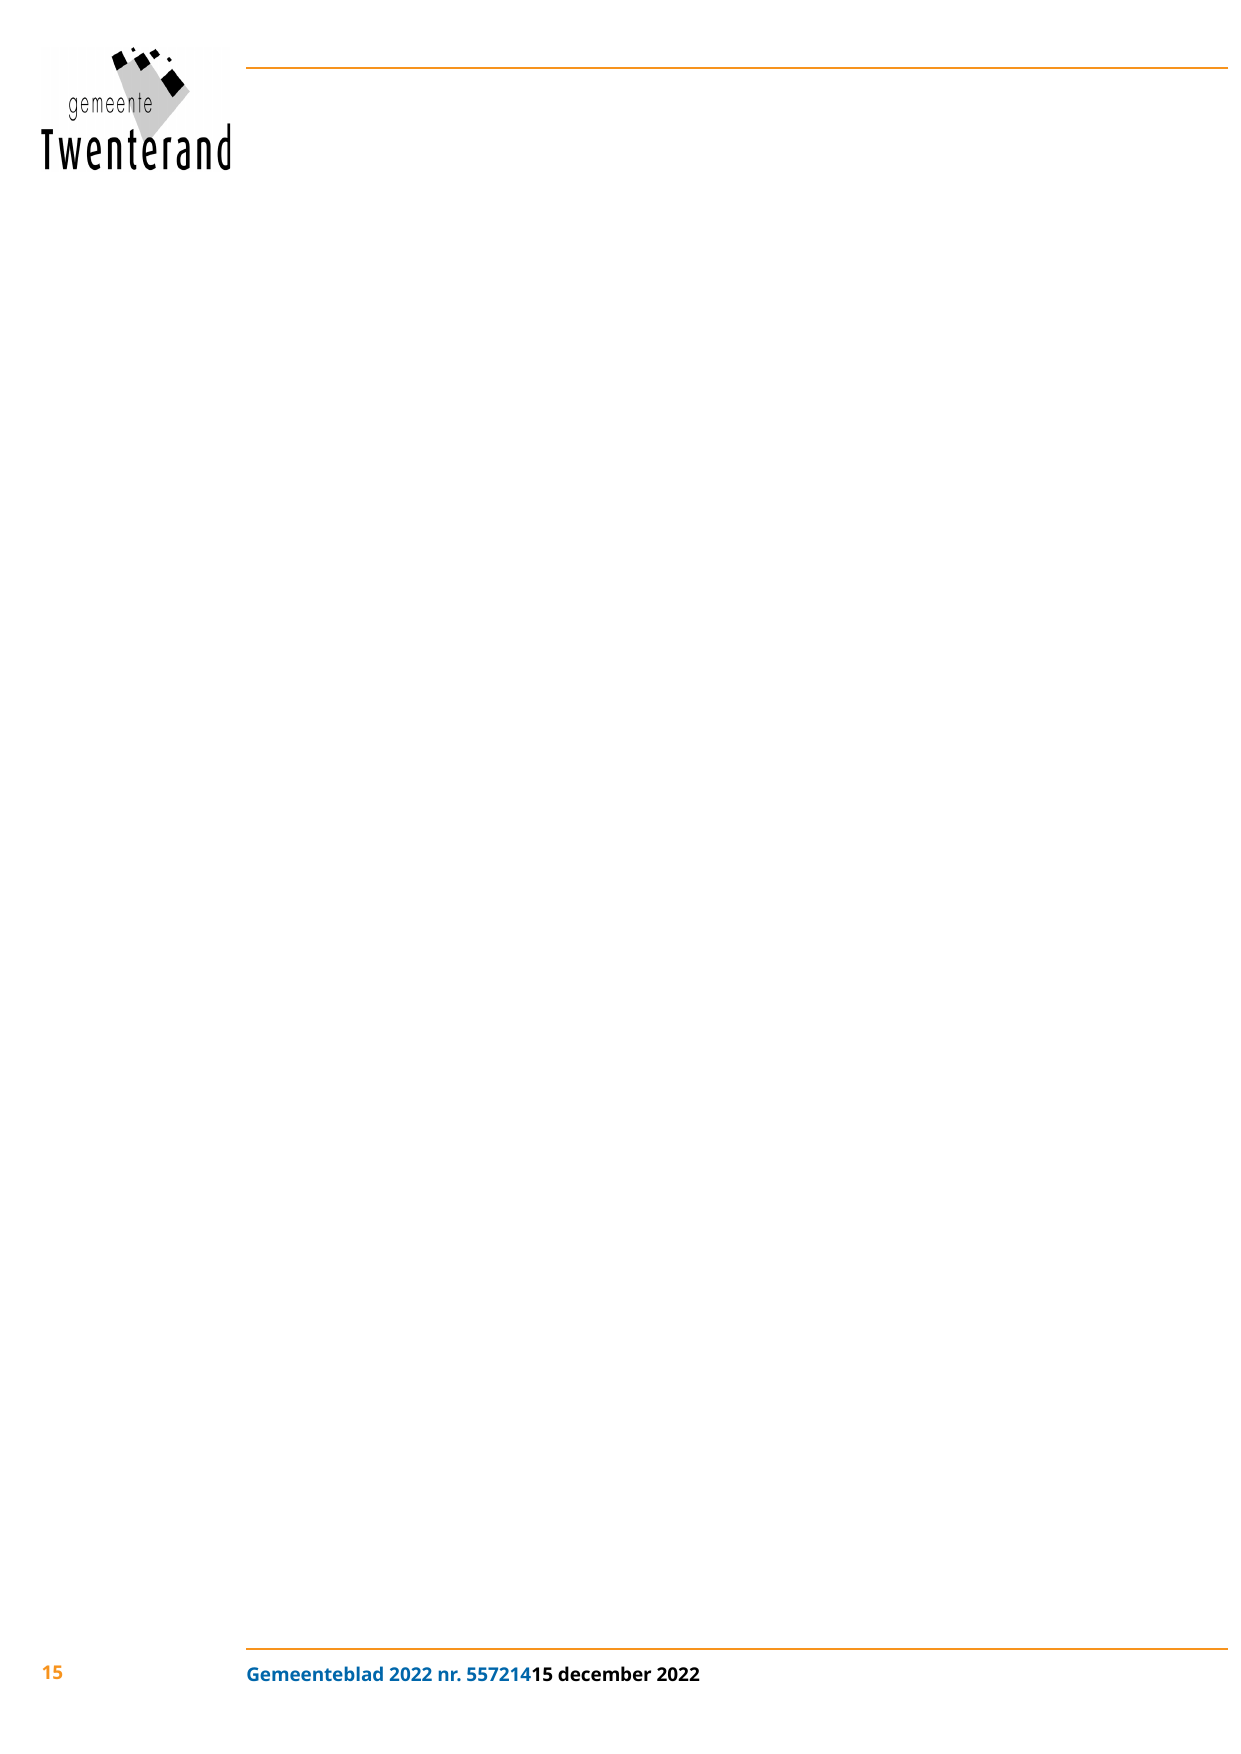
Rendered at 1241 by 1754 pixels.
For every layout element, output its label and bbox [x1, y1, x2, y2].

picture [41, 47, 231, 172]
table_cell [700, 95, 1152, 121]
table_cell [248, 95, 700, 121]
